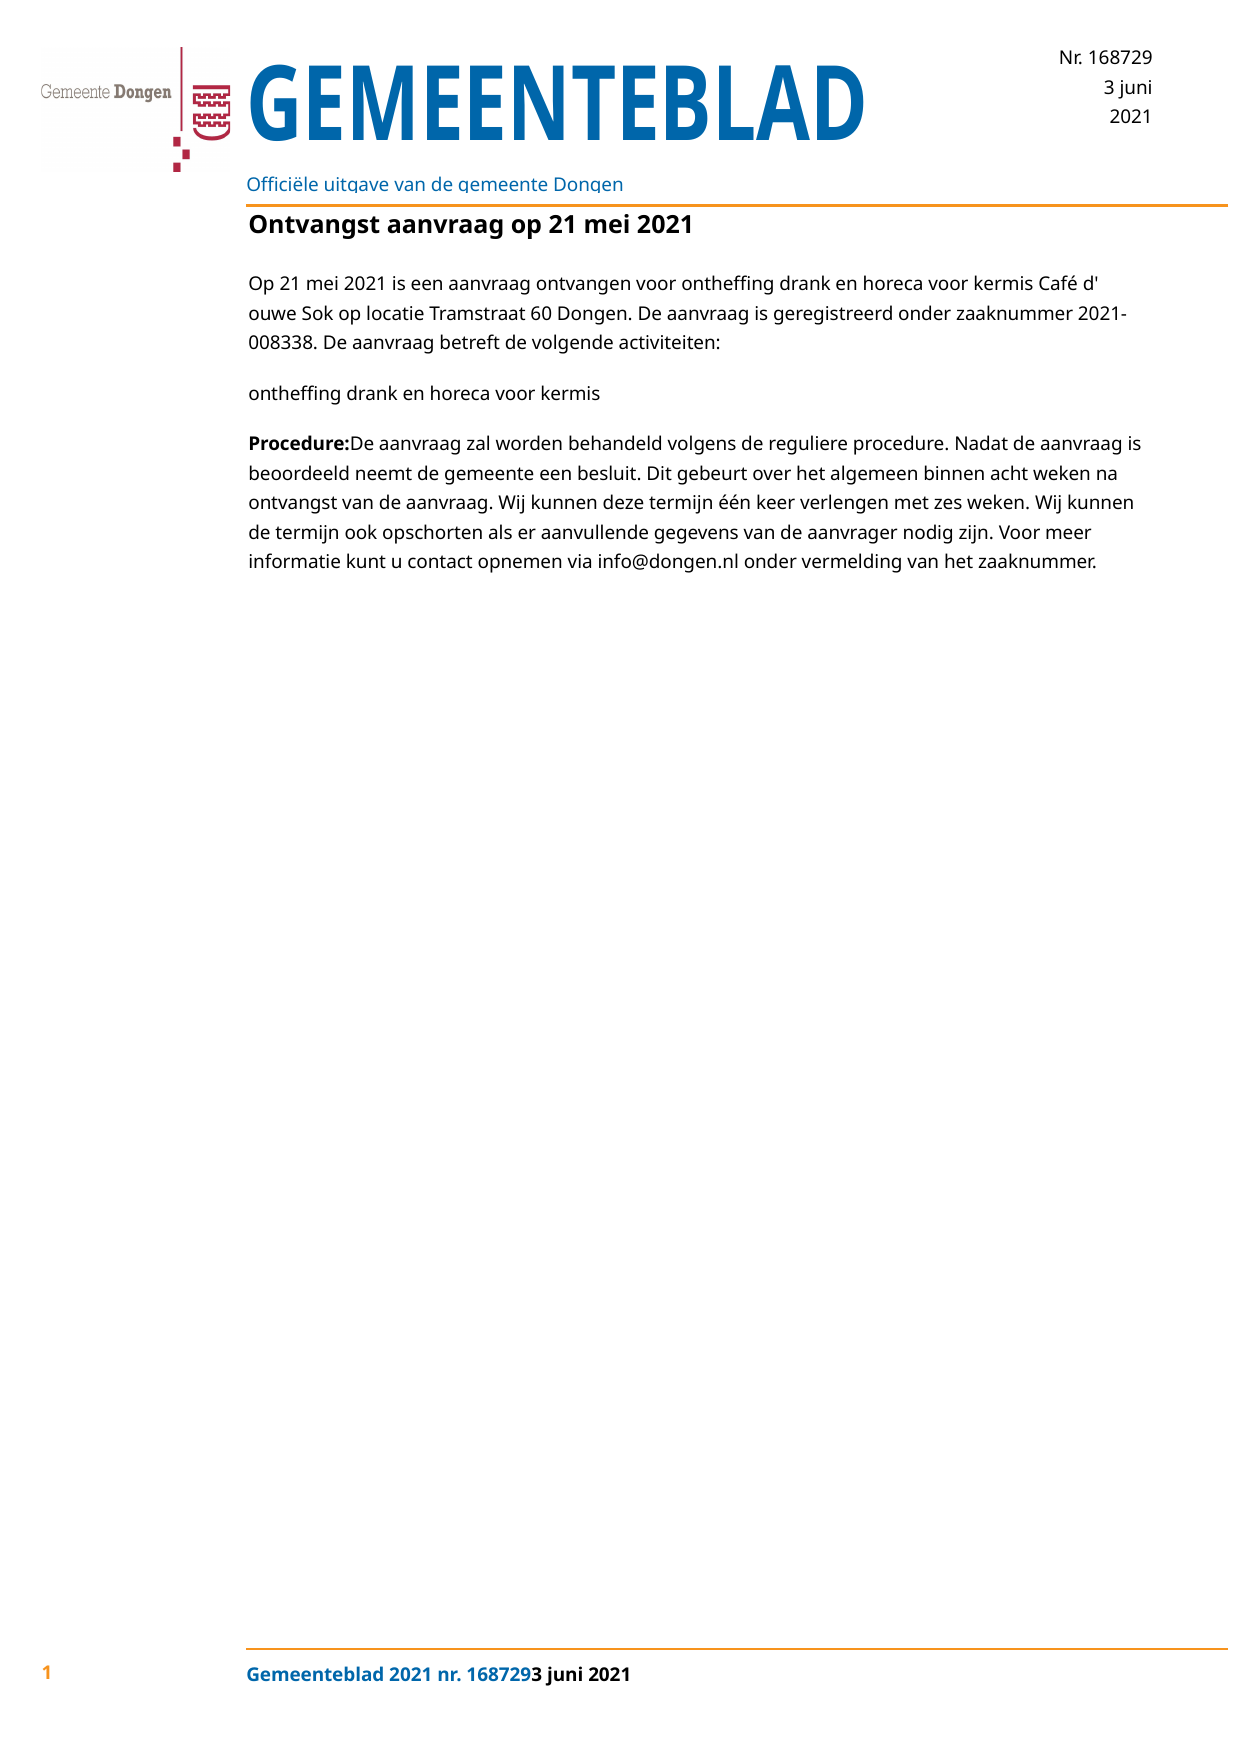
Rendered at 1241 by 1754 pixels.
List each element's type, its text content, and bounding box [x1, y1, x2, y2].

text ontheffing drank en horeca voor kermis [248, 380, 1152, 406]
text Op 21 mei 2021 is een aanvraag ontvangen voor ontheffing drank en horeca voor kermis Café d' ouwe Sok op locatie Tramstraat 60 Dongen. De aanvraag is geregistreerd onder zaaknummer 2021-008338. De aanvraag betreft de volgende activiteiten: [248, 270, 1152, 355]
text Procedure:De aanvraag zal worden behandeld volgens de reguliere procedure. Nadat de aanvraag is beoordeeld neemt de gemeente een besluit. Dit gebeurt over het algemeen binnen acht weken na ontvangst van de aanvraag. Wij kunnen deze termijn één keer verlengen met zes weken. Wij kunnen de termijn ook opschorten als er aanvullende gegevens van de aanvrager nodig zijn. Voor meer informatie kunt u contact opnemen via info@dongen.nl onder vermelding van het zaaknummer. [248, 430, 1152, 574]
picture [41, 47, 231, 172]
text Ontvangst aanvraag op 21 mei 2021 [248, 207, 1152, 241]
